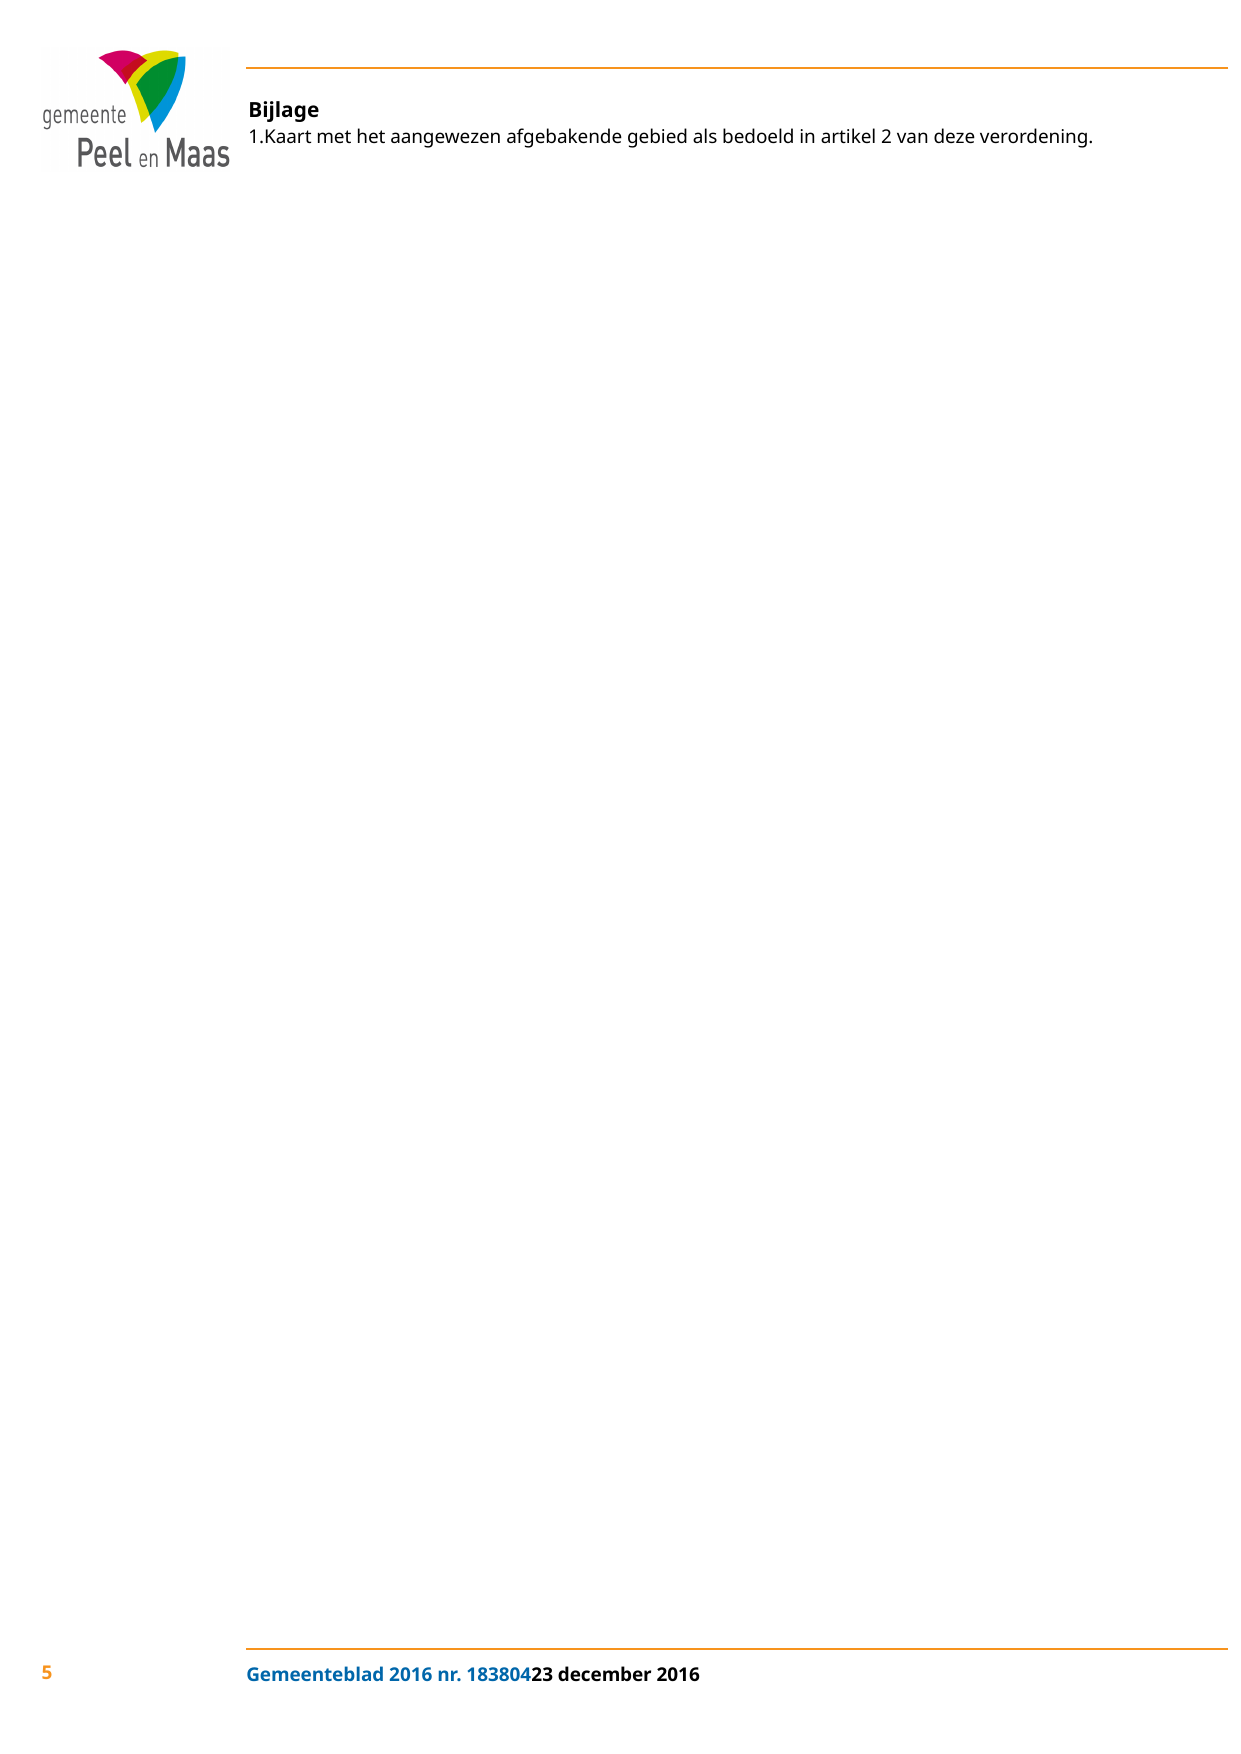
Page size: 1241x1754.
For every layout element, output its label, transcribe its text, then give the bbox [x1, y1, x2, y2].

picture [41, 47, 231, 172]
text Bijlage [248, 95, 1152, 123]
text 1.Kaart met het aangewezen afgebakende gebied als bedoeld in artikel 2 van deze verordening. [248, 123, 1152, 149]
